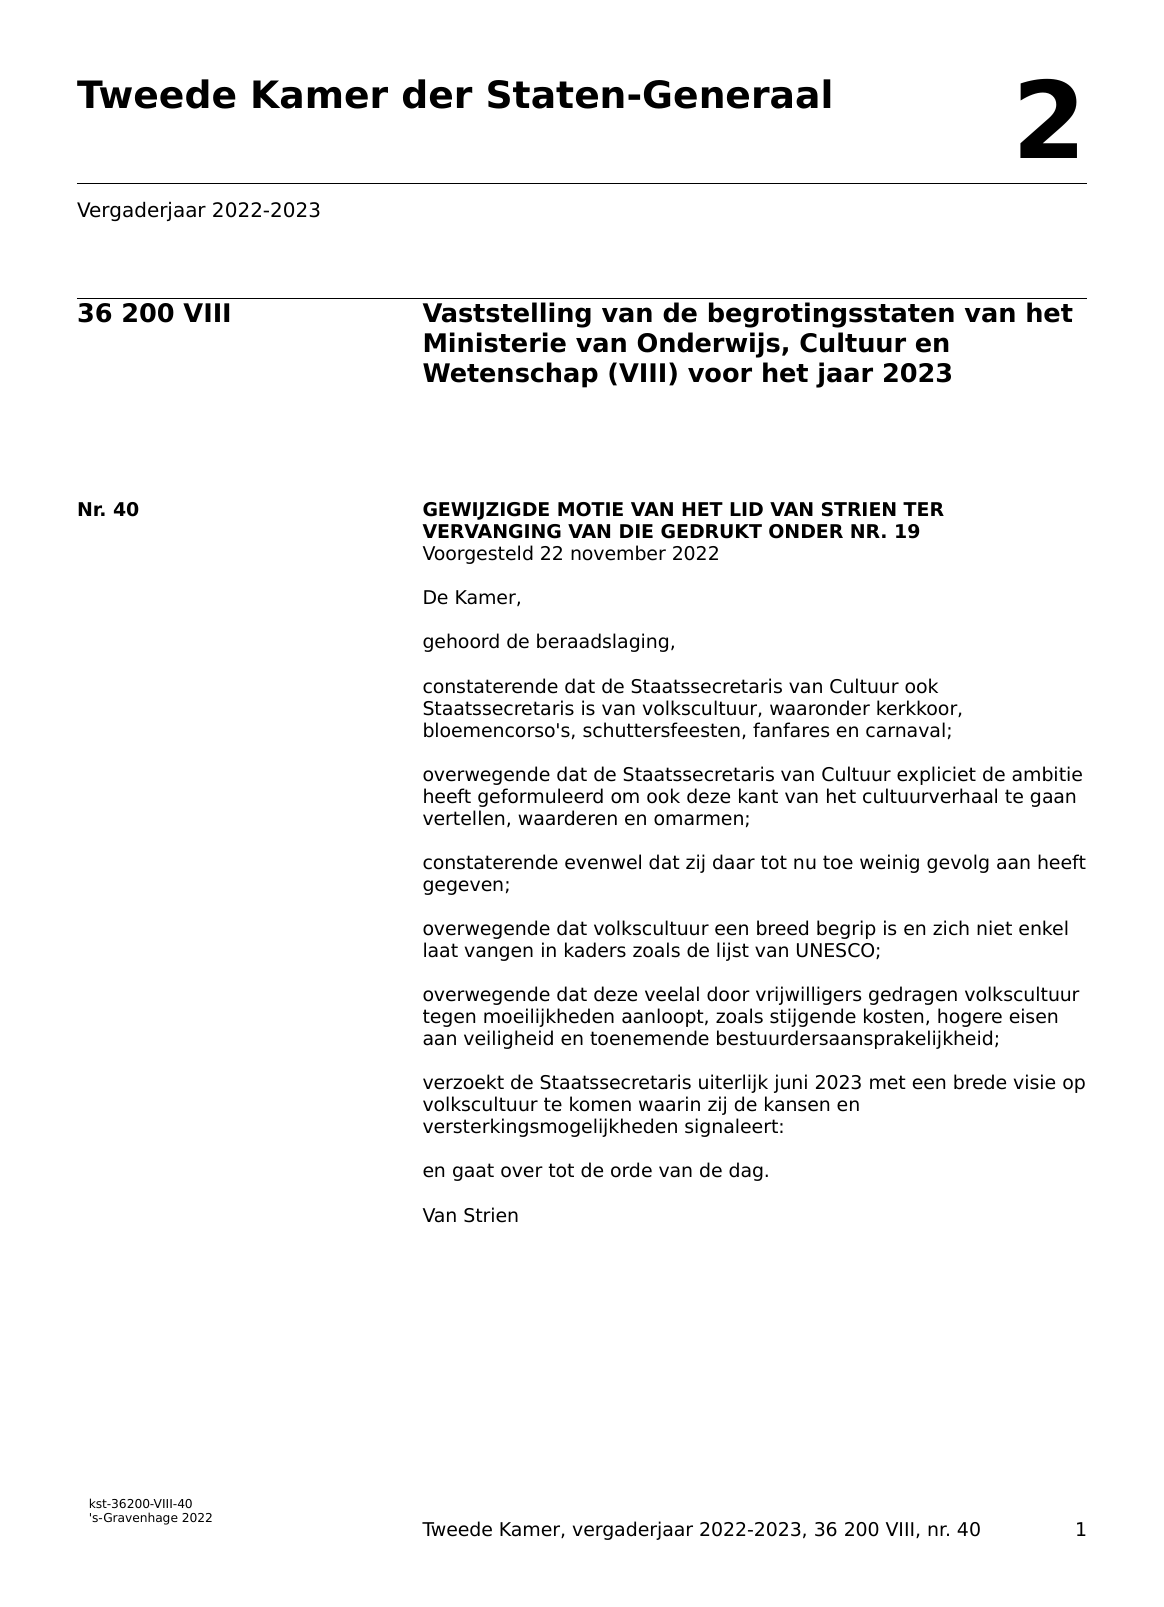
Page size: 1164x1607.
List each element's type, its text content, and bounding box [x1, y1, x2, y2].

text en gaat over tot de orde van de dag. [422, 1160, 1087, 1182]
text overwegende dat volkscultuur een breed begrip is en zich niet enkel laat vangen in kaders zoals de lijst van UNESCO; [422, 918, 1087, 962]
text De Kamer, [422, 587, 1087, 609]
text overwegende dat de Staatssecretaris van Cultuur expliciet de ambitie heeft geformuleerd om ook deze kant van het cultuurverhaal te gaan vertellen, waarderen en omarmen; [422, 764, 1087, 829]
text constaterende dat de Staatssecretaris van Cultuur ook Staatssecretaris is van volkscultuur, waaronder kerkkoor, bloemencorso's, schuttersfeesten, fanfares en carnaval; [422, 676, 1087, 741]
text kst-36200-VIII-40 [88, 1497, 323, 1511]
table_header Tweede Kamer der Staten-Generaal [77, 59, 886, 183]
text 's-Gravenhage 2022 [88, 1511, 323, 1525]
text constaterende evenwel dat zij daar tot nu toe weinig gevolg aan heeft gegeven; [422, 852, 1087, 896]
text overwegende dat deze veelal door vrijwilligers gedragen volkscultuur tegen moeilijkheden aanloopt, zoals stijgende kosten, hogere eisen aan veiligheid en toenemende bestuurdersaansprakelijkheid; [422, 984, 1087, 1050]
table_cell Vergaderjaar 2022-2023 [77, 184, 1087, 298]
text gehoord de beraadslaging, [422, 631, 1087, 653]
text Van Strien [422, 1204, 1087, 1226]
subtitle Nr. 40 GEWIJZIGDE MOTIE VAN HET LID VAN STRIEN TER VERVANGING VAN DIE GEDRUKT ONDER NR. 19 [77, 499, 1087, 543]
text verzoekt de Staatssecretaris uiterlijk juni 2023 met een brede visie op volkscultuur te komen waarin zij de kansen en versterkingsmogelijkheden signaleert: [422, 1072, 1087, 1138]
text Voorgesteld 22 november 2022 [422, 543, 1087, 565]
table_header 2 [886, 59, 1087, 183]
subtitle 36 200 VIII Vaststelling van de begrotingsstaten van het Ministerie van Onderwijs, Cultuur en Wetenschap (VIII) voor het jaar 2023 [77, 299, 1087, 388]
